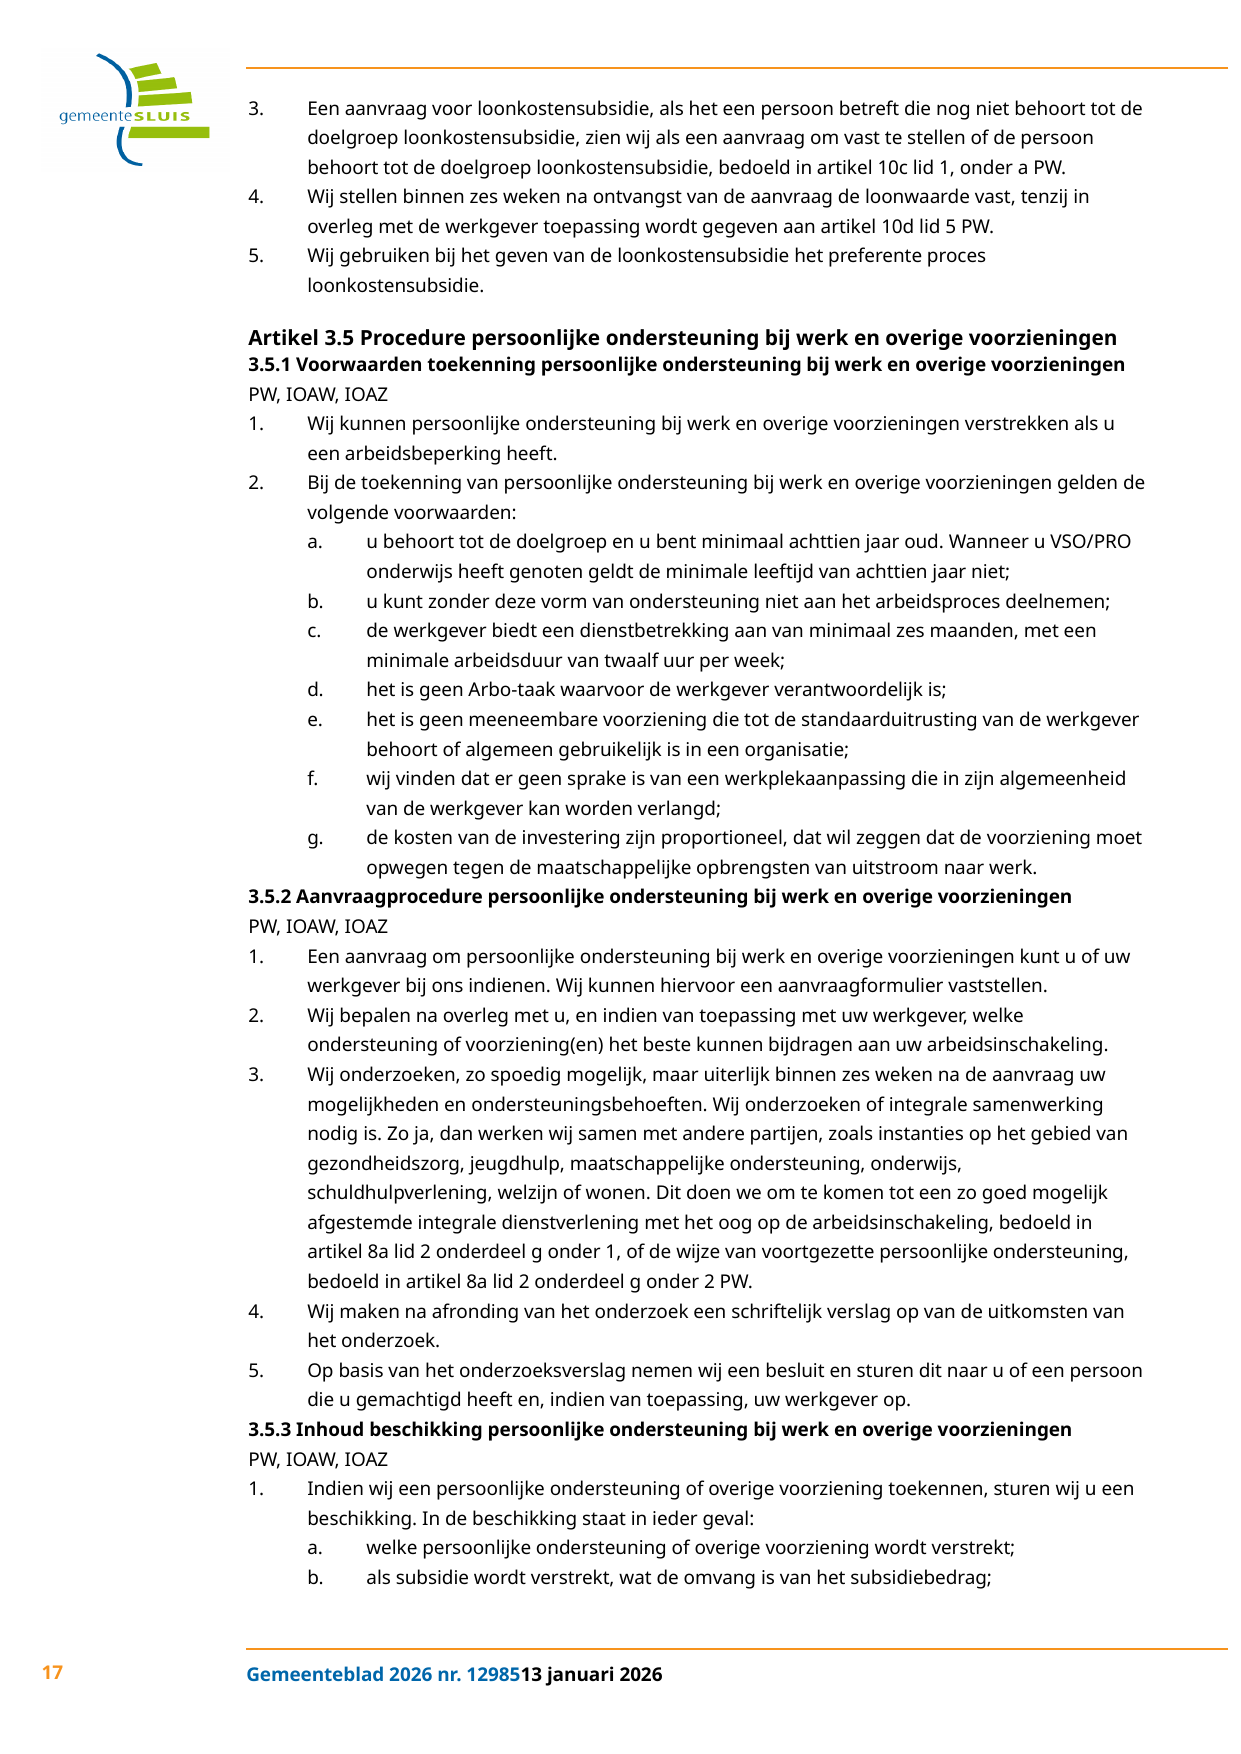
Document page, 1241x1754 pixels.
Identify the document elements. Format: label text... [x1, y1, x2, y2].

list Een aanvraag om persoonlijke ondersteuning bij werk en overige voorzieningen kunt u of uw werkgever bij ons indienen. Wij kunnen hiervoor een aanvraagformulier vaststellen. [248, 943, 1152, 998]
list het is geen meeneembare voorziening die tot de standaarduitrusting van de werkgever behoort of algemeen gebruikelijk is in een organisatie; [307, 706, 1152, 761]
list Wij gebruiken bij het geven van de loonkostensubsidie het preferente proces loonkostensubsidie. [248, 243, 1152, 298]
list Wij kunnen persoonlijke ondersteuning bij werk en overige voorzieningen verstrekken als u een arbeidsbeperking heeft. [248, 410, 1152, 466]
list als subsidie wordt verstrekt, wat de omvang is van het subsidiebedrag; [307, 1564, 1152, 1590]
list Wij bepalen na overleg met u, en indien van toepassing met uw werkgever, welke ondersteuning of voorziening(en) het beste kunnen bijdragen aan uw arbeidsinschakeling. [248, 1002, 1152, 1057]
list Wij stellen binnen zes weken na ontvangst van de aanvraag de loonwaarde vast, tenzij in overleg met de werkgever toepassing wordt gegeven aan artikel 10d lid 5 PW. [248, 183, 1152, 239]
list de werkgever biedt een dienstbetrekking aan van minimaal zes maanden, met een minimale arbeidsduur van twaalf uur per week; [307, 617, 1152, 673]
list Een aanvraag voor loonkostensubsidie, als het een persoon betreft die nog niet behoort tot de doelgroep loonkostensubsidie, zien wij als een aanvraag om vast te stellen of de persoon behoort tot de doelgroep loonkostensubsidie, bedoeld in artikel 10c lid 1, onder a PW. [248, 95, 1152, 180]
text PW, IOAW, IOAZ [248, 1446, 1152, 1471]
text 3.5.3 Inhoud beschikking persoonlijke ondersteuning bij werk en overige voorzieningen [248, 1416, 1152, 1442]
text PW, IOAW, IOAZ [248, 381, 1152, 406]
list Wij maken na afronding van het onderzoek een schriftelijk verslag op van de uitkomsten van het onderzoek. [248, 1298, 1152, 1353]
list welke persoonlijke ondersteuning of overige voorziening wordt verstrekt; [307, 1534, 1152, 1560]
list de kosten van de investering zijn proportioneel, dat wil zeggen dat de voorziening moet opwegen tegen de maatschappelijke opbrengsten van uitstroom naar werk. [307, 824, 1152, 880]
text Artikel 3.5 Procedure persoonlijke ondersteuning bij werk en overige voorzieningen [248, 323, 1152, 351]
text PW, IOAW, IOAZ [248, 913, 1152, 939]
list Wij onderzoeken, zo spoedig mogelijk, maar uiterlijk binnen zes weken na de aanvraag uw mogelijkheden en ondersteuningsbehoeften. Wij onderzoeken of integrale samenwerking nodig is. Zo ja, dan werken wij samen met andere partijen, zoals instanties op het gebied van gezondheidszorg, jeugdhulp, maatschappelijke ondersteuning, onderwijs, schuldhulpverlening, welzijn of wonen. Dit doen we om te komen tot een zo goed mogelijk afgestemde integrale dienstverlening met het oog op de arbeidsinschakeling, bedoeld in artikel 8a lid 2 onderdeel g onder 1, of de wijze van voortgezette persoonlijke ondersteuning, bedoeld in artikel 8a lid 2 onderdeel g onder 2 PW. [248, 1061, 1152, 1294]
list Bij de toekenning van persoonlijke ondersteuning bij werk en overige voorzieningen gelden de volgende voorwaarden: [248, 469, 1152, 525]
text 3.5.1 Voorwaarden toekenning persoonlijke ondersteuning bij werk en overige voorzieningen [248, 351, 1152, 377]
list het is geen Arbo-taak waarvoor de werkgever verantwoordelijk is; [307, 677, 1152, 702]
list u behoort tot de doelgroep en u bent minimaal achttien jaar oud. Wanneer u VSO/PRO onderwijs heeft genoten geldt de minimale leeftijd van achttien jaar niet; [307, 529, 1152, 584]
list u kunt zonder deze vorm van ondersteuning niet aan het arbeidsproces deelnemen; [307, 588, 1152, 613]
list wij vinden dat er geen sprake is van een werkplekaanpassing die in zijn algemeenheid van de werkgever kan worden verlangd; [307, 765, 1152, 821]
list Indien wij een persoonlijke ondersteuning of overige voorziening toekennen, sturen wij u een beschikking. In de beschikking staat in ieder geval: [248, 1475, 1152, 1531]
picture [41, 47, 231, 172]
text 3.5.2 Aanvraagprocedure persoonlijke ondersteuning bij werk en overige voorzieningen [248, 884, 1152, 909]
list Op basis van het onderzoeksverslag nemen wij een besluit en sturen dit naar u of een persoon die u gemachtigd heeft en, indien van toepassing, uw werkgever op. [248, 1357, 1152, 1412]
